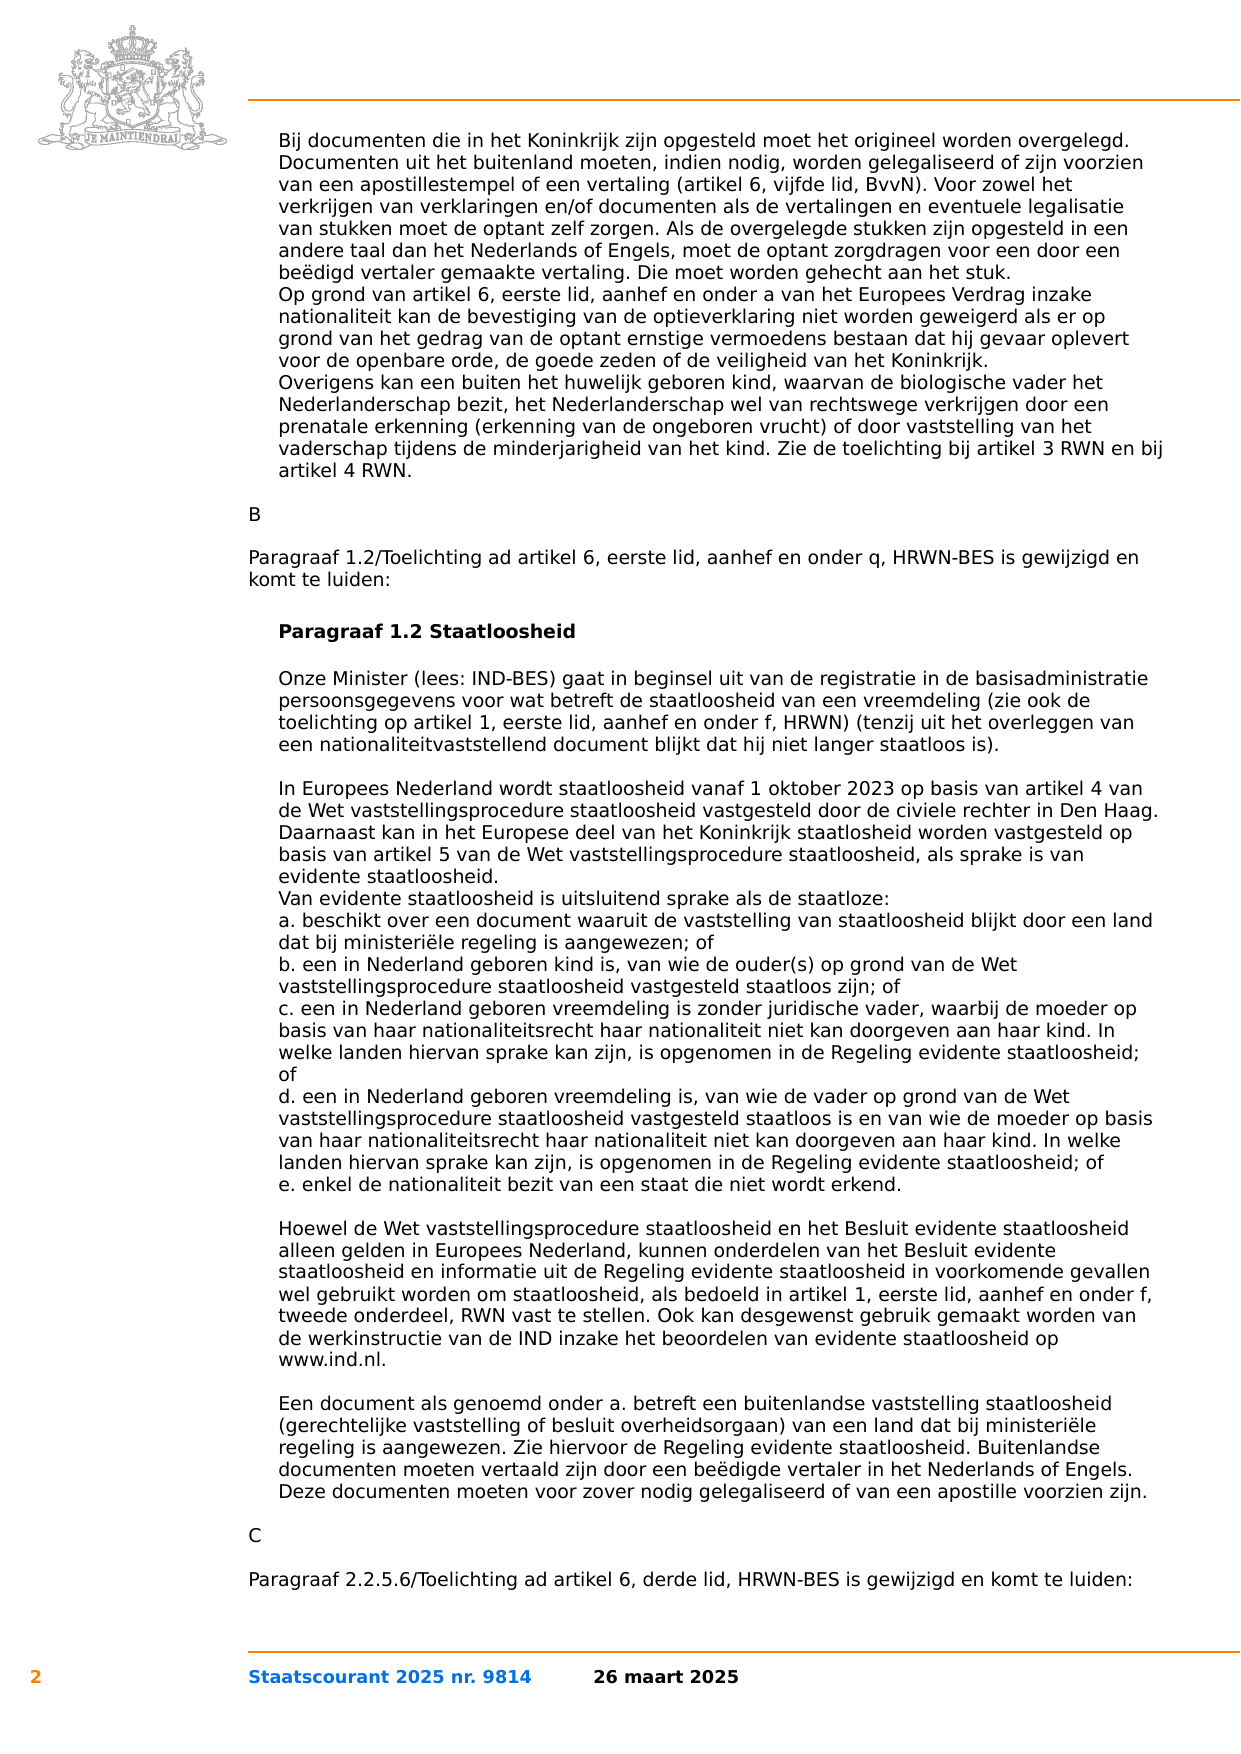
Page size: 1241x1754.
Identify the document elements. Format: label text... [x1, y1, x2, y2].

text b. een in Nederland geboren kind is, van wie de ouder(s) op grond van de Wet vaststellingsprocedure staatloosheid vastgesteld staatloos zijn; of [278, 954, 1163, 998]
text c. een in Nederland geboren vreemdeling is zonder juridische vader, waarbij de moeder op basis van haar nationaliteitsrecht haar nationaliteit niet kan doorgeven aan haar kind. In welke landen hiervan sprake kan zijn, is opgenomen in de Regeling evidente staatloosheid; of [278, 998, 1163, 1086]
text In Europees Nederland wordt staatloosheid vanaf 1 oktober 2023 op basis van artikel 4 van de Wet vaststellingsprocedure staatloosheid vastgesteld door de civiele rechter in Den Haag. Daarnaast kan in het Europese deel van het Koninkrijk staatlosheid worden vastgesteld op basis van artikel 5 van de Wet vaststellingsprocedure staatloosheid, als sprake is van evidente staatloosheid. [278, 778, 1163, 888]
text e. enkel de nationaliteit bezit van een staat die niet wordt erkend. [278, 1174, 1163, 1196]
subtitle Paragraaf 1.2 Staatloosheid [278, 621, 1163, 643]
text Overigens kan een buiten het huwelijk geboren kind, waarvan de biologische vader het Nederlanderschap bezit, het Nederlanderschap wel van rechtswege verkrijgen door een prenatale erkenning (erkenning van de ongeboren vrucht) of door vaststelling van het vaderschap tijdens de minderjarigheid van het kind. Zie de toelichting bij artikel 3 RWN en bij artikel 4 RWN. [278, 372, 1163, 482]
text Een document als genoemd onder a. betreft een buitenlandse vaststelling staatloosheid (gerechtelijke vaststelling of besluit overheidsorgaan) van een land dat bij ministeriële regeling is aangewezen. Zie hiervoor de Regeling evidente staatloosheid. Buitenlandse documenten moeten vertaald zijn door een beëdigde vertaler in het Nederlands of Engels. Deze documenten moeten voor zover nodig gelegaliseerd of van een apostille voorzien zijn. [278, 1393, 1163, 1503]
text Onze Minister (lees: IND-BES) gaat in beginsel uit van de registratie in de basisadministratie persoonsgegevens voor wat betreft de staatloosheid van een vreemdeling (zie ook de toelichting op artikel 1, eerste lid, aanhef en onder f, HRWN) (tenzij uit het overleggen van een nationaliteitvaststellend document blijkt dat hij niet langer staatloos is). [278, 668, 1163, 756]
text B [248, 503, 1163, 525]
text a. beschikt over een document waaruit de vaststelling van staatloosheid blijkt door een land dat bij ministeriële regeling is aangewezen; of [278, 910, 1163, 954]
text Paragraaf 1.2/Toelichting ad artikel 6, eerste lid, aanhef en onder q, HRWN-BES is gewijzigd en komt te luiden: [248, 547, 1163, 591]
picture [38, 25, 227, 150]
text Hoewel de Wet vaststellingsprocedure staatloosheid en het Besluit evidente staatloosheid alleen gelden in Europees Nederland, kunnen onderdelen van het Besluit evidente staatloosheid en informatie uit de Regeling evidente staatloosheid in voorkomende gevallen wel gebruikt worden om staatloosheid, als bedoeld in artikel 1, eerste lid, aanhef en onder f, tweede onderdeel, RWN vast te stellen. Ook kan desgewenst gebruik gemaakt worden van de werkinstructie van de IND inzake het beoordelen van evidente staatloosheid op www.ind.nl. [278, 1217, 1163, 1371]
text C [248, 1525, 1163, 1547]
text d. een in Nederland geboren vreemdeling is, van wie de vader op grond van de Wet vaststellingsprocedure staatloosheid vastgesteld staatloos is en van wie de moeder op basis van haar nationaliteitsrecht haar nationaliteit niet kan doorgeven aan haar kind. In welke landen hiervan sprake kan zijn, is opgenomen in de Regeling evidente staatloosheid; of [278, 1086, 1163, 1174]
text Bij documenten die in het Koninkrijk zijn opgesteld moet het origineel worden overgelegd. Documenten uit het buitenland moeten, indien nodig, worden gelegaliseerd of zijn voorzien van een apostillestempel of een vertaling (artikel 6, vijfde lid, BvvN). Voor zowel het verkrijgen van verklaringen en/of documenten als de vertalingen en eventuele legalisatie van stukken moet de optant zelf zorgen. Als de overgelegde stukken zijn opgesteld in een andere taal dan het Nederlands of Engels, moet de optant zorgdragen voor een door een beëdigd vertaler gemaakte vertaling. Die moet worden gehecht aan het stuk. [278, 130, 1163, 284]
text Paragraaf 2.2.5.6/Toelichting ad artikel 6, derde lid, HRWN-BES is gewijzigd en komt te luiden: [248, 1569, 1163, 1591]
text Op grond van artikel 6, eerste lid, aanhef en onder a van het Europees Verdrag inzake nationaliteit kan de bevestiging van de optieverklaring niet worden geweigerd als er op grond van het gedrag van de optant ernstige vermoedens bestaan dat hij gevaar oplevert voor de openbare orde, de goede zeden of de veiligheid van het Koninkrijk. [278, 284, 1163, 372]
text Van evidente staatloosheid is uitsluitend sprake als de staatloze: [278, 888, 1163, 910]
